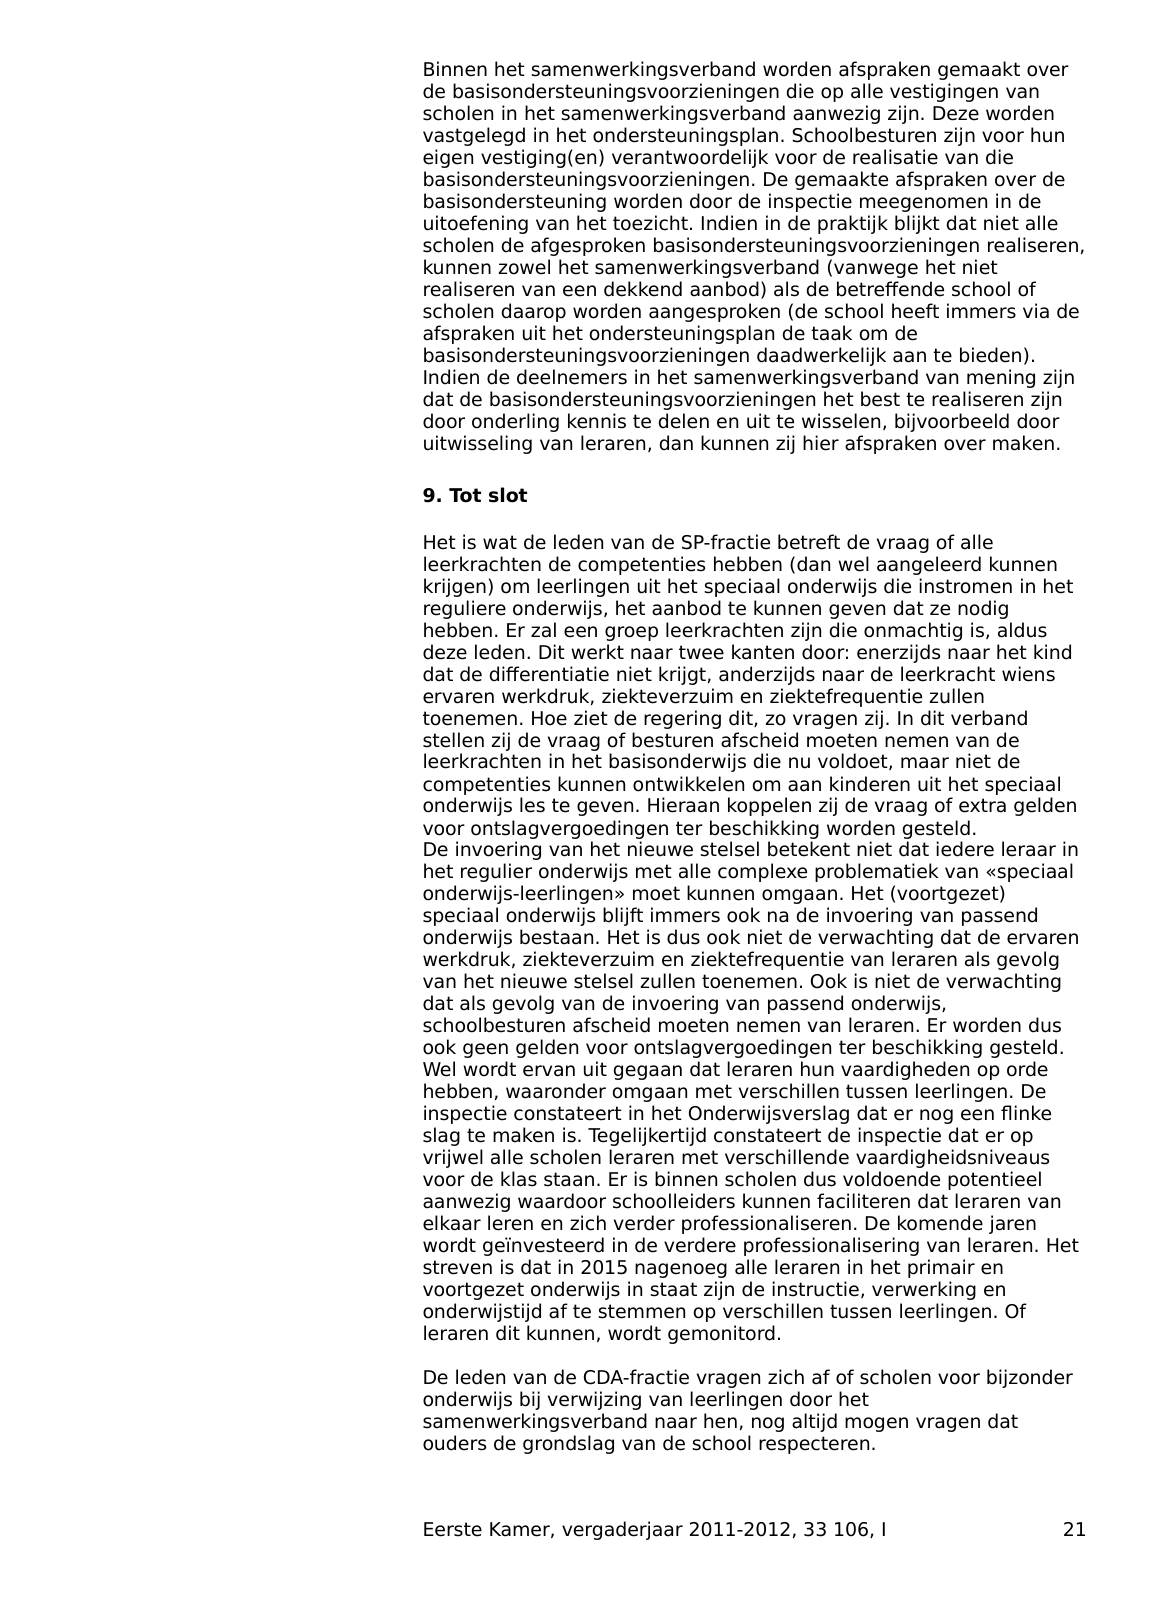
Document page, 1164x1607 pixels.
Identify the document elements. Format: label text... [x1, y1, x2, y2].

text Binnen het samenwerkingsverband worden afspraken gemaakt over de basisondersteuningsvoorzieningen die op alle vestigingen van scholen in het samenwerkingsverband aanwezig zijn. Deze worden vastgelegd in het ondersteuningsplan. Schoolbesturen zijn voor hun eigen vestiging(en) verantwoordelijk voor de realisatie van die basisondersteuningsvoorzieningen. De gemaakte afspraken over de basisondersteuning worden door de inspectie meegenomen in de uitoefening van het toezicht. Indien in de praktijk blijkt dat niet alle scholen de afgesproken basisondersteuningsvoorzieningen realiseren, kunnen zowel het samenwerkingsverband (vanwege het niet realiseren van een dekkend aanbod) als de betreffende school of scholen daarop worden aangesproken (de school heeft immers via de afspraken uit het ondersteuningsplan de taak om de basisondersteuningsvoorzieningen daadwerkelijk aan te bieden). Indien de deelnemers in het samenwerkingsverband van mening zijn dat de basisondersteuningsvoorzieningen het best te realiseren zijn door onderling kennis te delen en uit te wisselen, bijvoorbeeld door uitwisseling van leraren, dan kunnen zij hier afspraken over maken. [422, 59, 1087, 455]
text De leden van de CDA-fractie vragen zich af of scholen voor bijzonder onderwijs bij verwijzing van leerlingen door het samenwerkingsverband naar hen, nog altijd mogen vragen dat ouders de grondslag van de school respecteren. [422, 1367, 1087, 1455]
text De invoering van het nieuwe stelsel betekent niet dat iedere leraar in het regulier onderwijs met alle complexe problematiek van «speciaal onderwijs-leerlingen» moet kunnen omgaan. Het (voortgezet) speciaal onderwijs blijft immers ook na de invoering van passend onderwijs bestaan. Het is dus ook niet de verwachting dat de ervaren werkdruk, ziekteverzuim en ziektefrequentie van leraren als gevolg van het nieuwe stelsel zullen toenemen. Ook is niet de verwachting dat als gevolg van de invoering van passend onderwijs, schoolbesturen afscheid moeten nemen van leraren. Er worden dus ook geen gelden voor ontslagvergoedingen ter beschikking gesteld. Wel wordt ervan uit gegaan dat leraren hun vaardigheden op orde hebben, waaronder omgaan met verschillen tussen leerlingen. De inspectie constateert in het Onderwijsverslag dat er nog een flinke slag te maken is. Tegelijkertijd constateert de inspectie dat er op vrijwel alle scholen leraren met verschillende vaardigheidsniveaus voor de klas staan. Er is binnen scholen dus voldoende potentieel aanwezig waardoor schoolleiders kunnen faciliteren dat leraren van elkaar leren en zich verder professionaliseren. De komende jaren wordt geïnvesteerd in de verdere professionalisering van leraren. Het streven is dat in 2015 nagenoeg alle leraren in het primair en voortgezet onderwijs in staat zijn de instructie, verwerking en onderwijstijd af te stemmen op verschillen tussen leerlingen. Of leraren dit kunnen, wordt gemonitord. [422, 839, 1087, 1345]
text Het is wat de leden van de SP-fractie betreft de vraag of alle leerkrachten de competenties hebben (dan wel aangeleerd kunnen krijgen) om leerlingen uit het speciaal onderwijs die instromen in het reguliere onderwijs, het aanbod te kunnen geven dat ze nodig hebben. Er zal een groep leerkrachten zijn die onmachtig is, aldus deze leden. Dit werkt naar twee kanten door: enerzijds naar het kind dat de differentiatie niet krijgt, anderzijds naar de leerkracht wiens ervaren werkdruk, ziekteverzuim en ziektefrequentie zullen toenemen. Hoe ziet de regering dit, zo vragen zij. In dit verband stellen zij de vraag of besturen afscheid moeten nemen van de leerkrachten in het basisonderwijs die nu voldoet, maar niet de competenties kunnen ontwikkelen om aan kinderen uit het speciaal onderwijs les te geven. Hieraan koppelen zij de vraag of extra gelden voor ontslagvergoedingen ter beschikking worden gesteld. [422, 532, 1087, 839]
subtitle 9. Tot slot [422, 485, 1087, 507]
